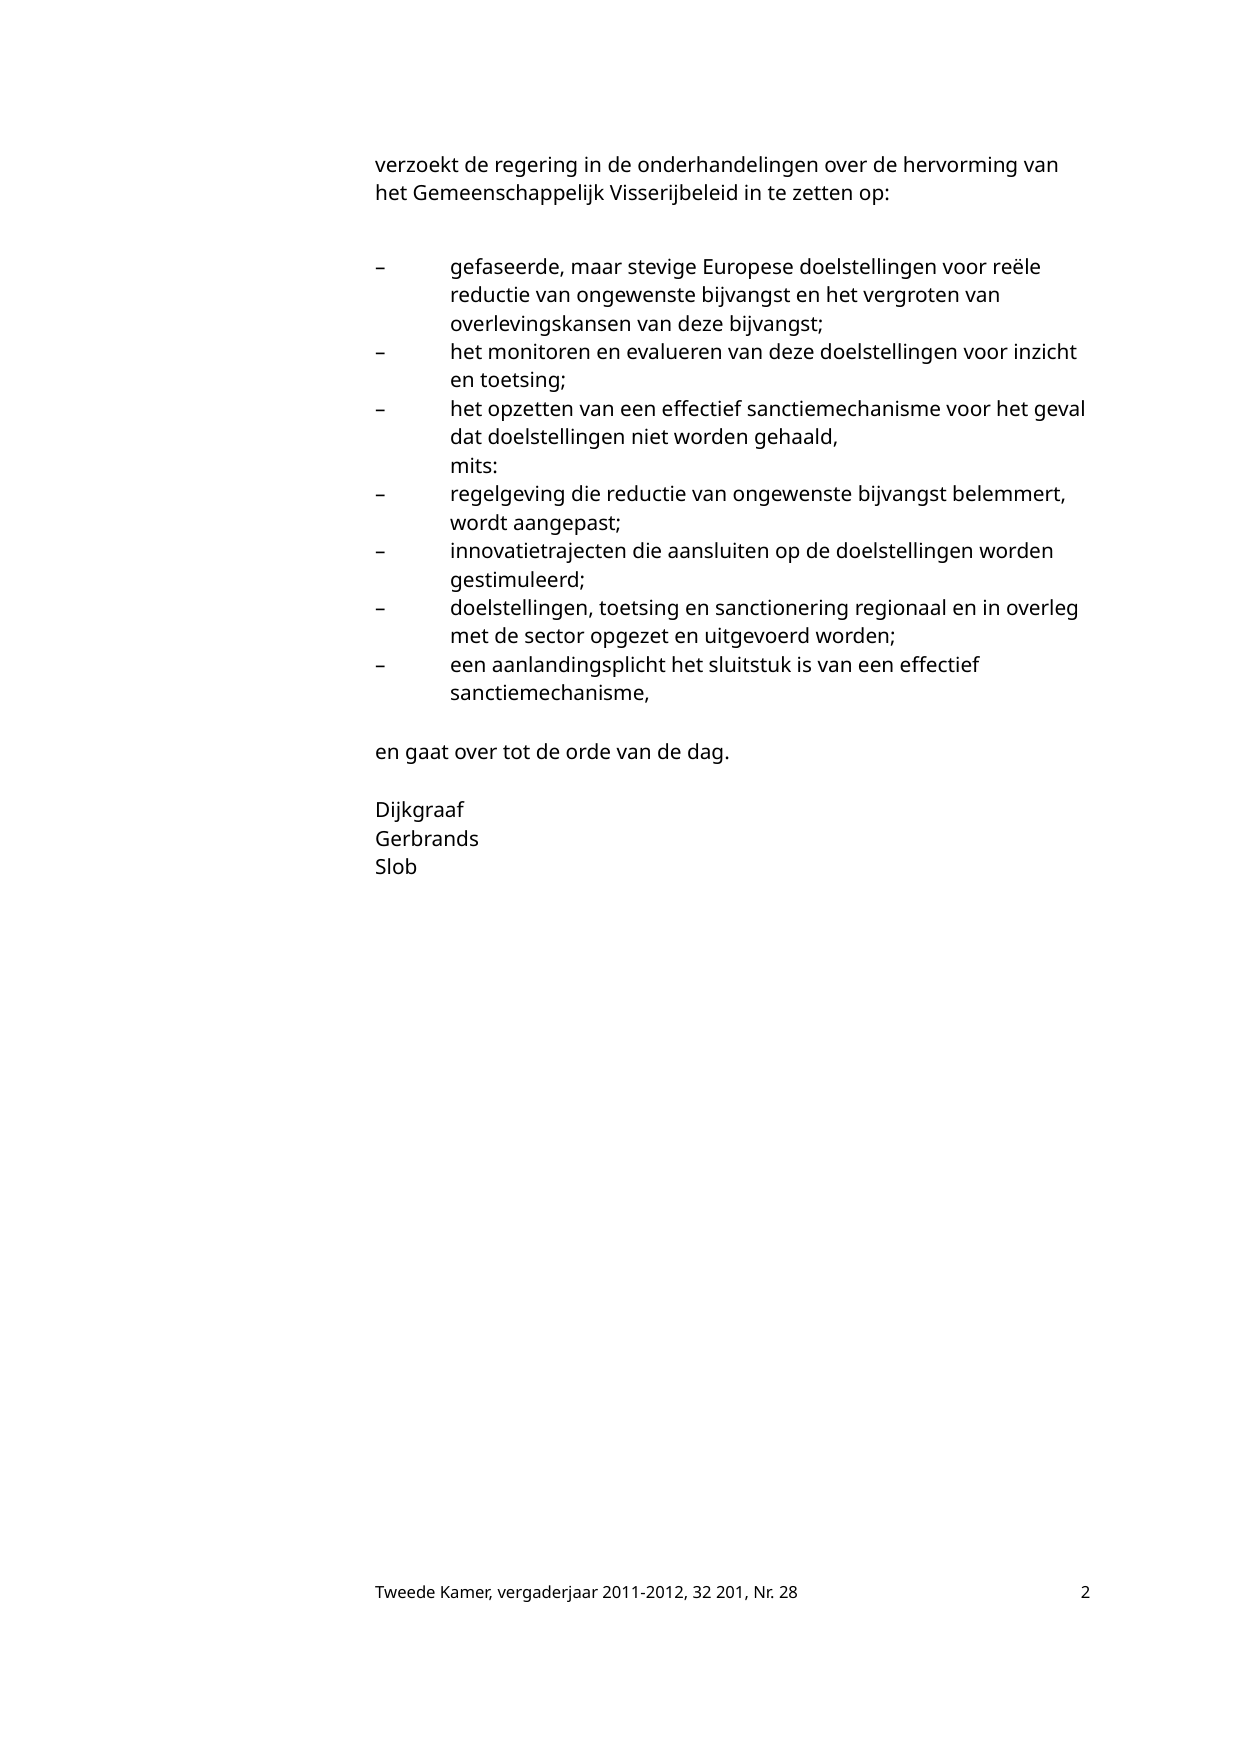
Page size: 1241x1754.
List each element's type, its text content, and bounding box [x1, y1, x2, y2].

list innovatietrajecten die aansluiten op de doelstellingen worden gestimuleerd; [375, 536, 1090, 593]
list doelstellingen, toetsing en sanctionering regionaal en in overleg met de sector opgezet en uitgevoerd worden; [375, 593, 1090, 650]
text verzoekt de regering in de onderhandelingen over de hervorming van het Gemeenschappelijk Visserijbeleid in te zetten op: [375, 150, 1090, 207]
text en gaat over tot de orde van de dag. [375, 737, 1090, 765]
list mits: [375, 451, 1090, 479]
list gefaseerde, maar stevige Europese doelstellingen voor reële reductie van ongewenste bijvangst en het vergroten van overlevingskansen van deze bijvangst; [375, 252, 1090, 337]
list een aanlandingsplicht het sluitstuk is van een effectief sanctiemechanisme, [375, 650, 1090, 707]
text Dijkgraaf [375, 795, 1090, 824]
list regelgeving die reductie van ongewenste bijvangst belemmert, wordt aangepast; [375, 479, 1090, 536]
list het opzetten van een effectief sanctiemechanisme voor het geval dat doelstellingen niet worden gehaald, [375, 394, 1090, 451]
text Slob [375, 852, 1090, 881]
text Gerbrands [375, 824, 1090, 852]
list het monitoren en evalueren van deze doelstellingen voor inzicht en toetsing; [375, 337, 1090, 394]
